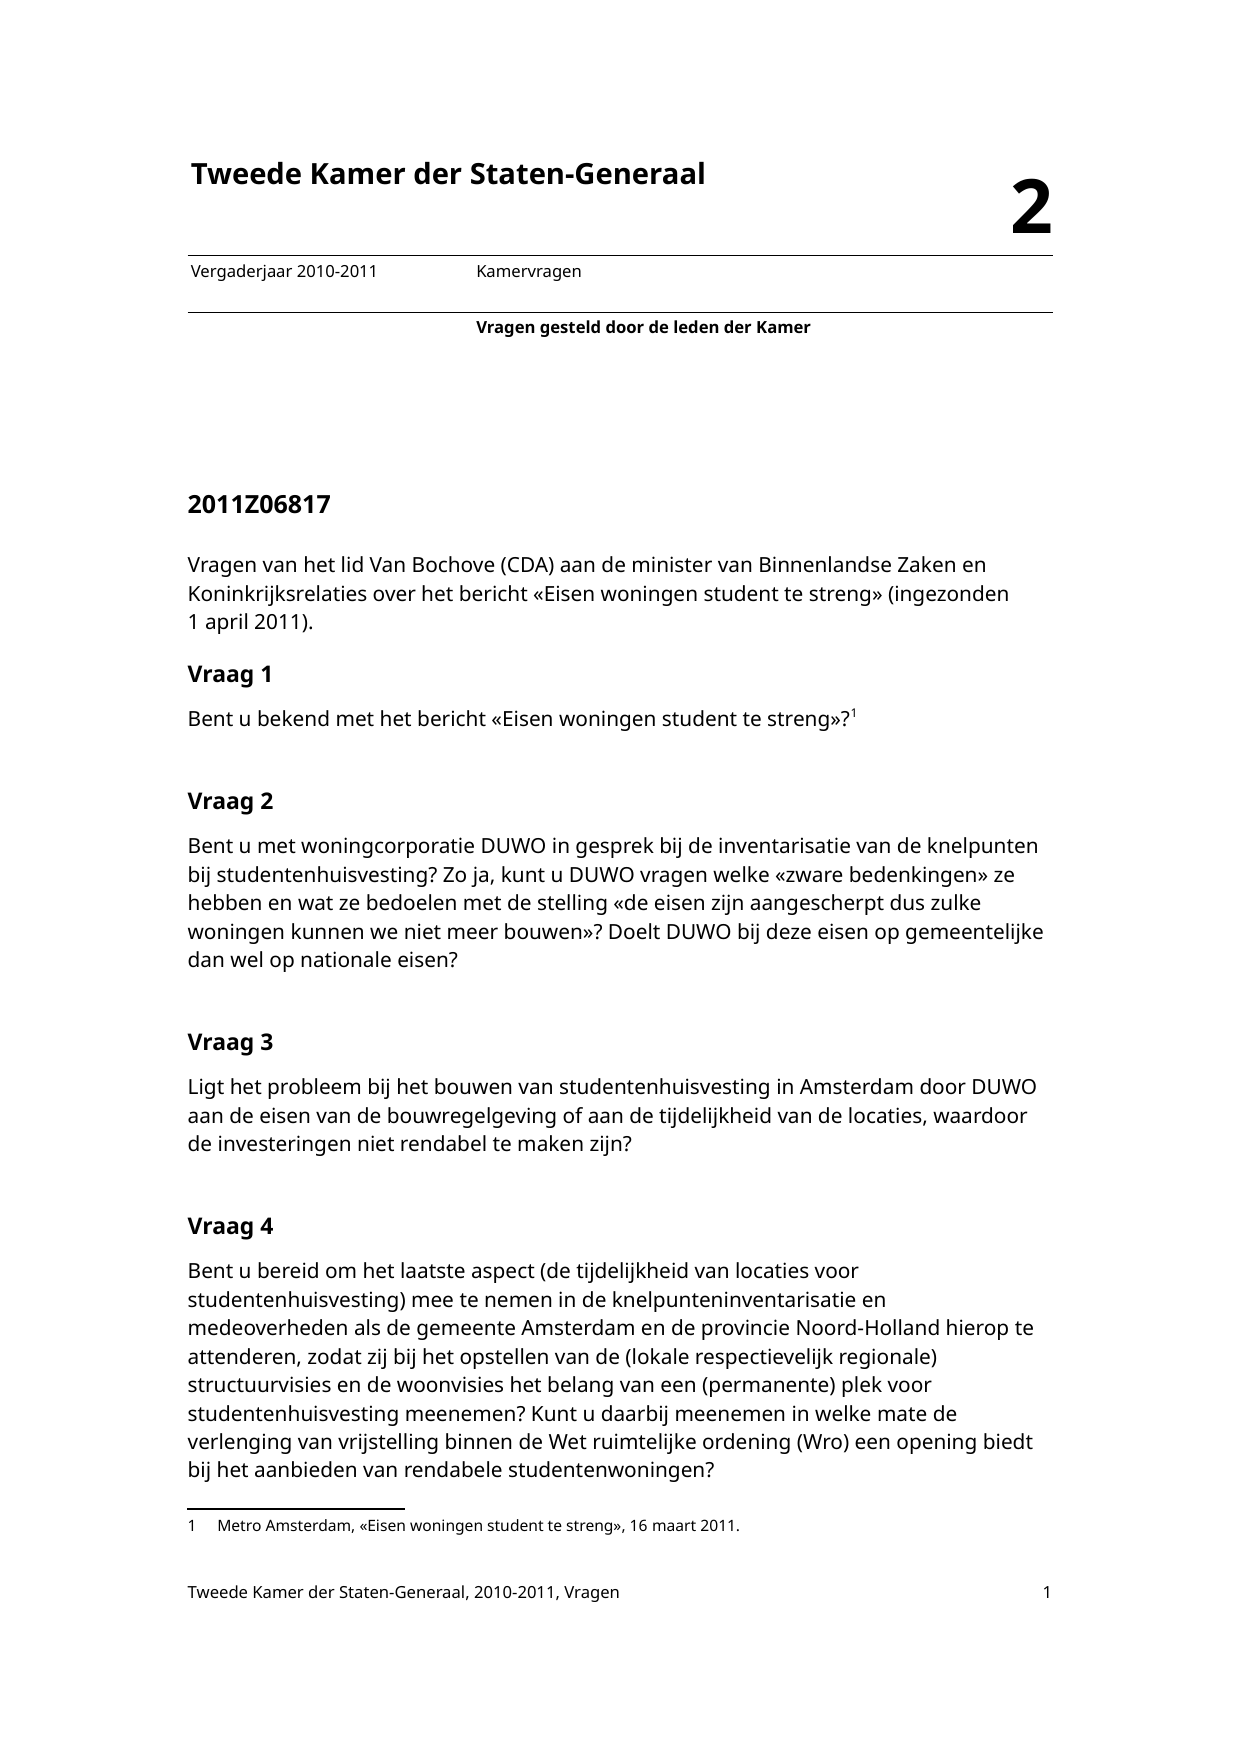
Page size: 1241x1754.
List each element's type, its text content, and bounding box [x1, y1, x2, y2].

table_header 2 [880, 150, 1053, 255]
subtitle Vraag 1 [187, 658, 1053, 689]
text 2011Z06817 [187, 487, 1053, 521]
table_header Tweede Kamer der Staten-Generaal [188, 150, 879, 255]
subtitle Vraag 2 [187, 785, 1053, 817]
text Bent u bereid om het laatste aspect (de tijdelijkheid van locaties voor studentenhuisvesting) mee te nemen in de knelpunteninventarisatie en medeoverheden als de gemeente Amsterdam en de provincie Noord-Holland hierop te attenderen, zodat zij bij het opstellen van de (lokale respectievelijk regionale) structuurvisies en de woonvisies het belang van een (permanente) plek voor studentenhuisvesting meenemen? Kunt u daarbij meenemen in welke mate de verlenging van vrijstelling binnen de Wet ruimtelijke ordening (Wro) een opening biedt bij het aanbieden van rendabele studentenwoningen? [187, 1257, 1053, 1484]
table_cell Vergaderjaar 2010-2011 [188, 256, 473, 312]
text Vragen van het lid Van Bochove (CDA) aan de minister van Binnenlandse Zaken en Koninkrijksrelaties over het bericht «Eisen woningen student te streng» (ingezonden 1 april 2011). [187, 550, 1053, 636]
subtitle Vraag 4 [187, 1210, 1053, 1242]
table_cell Vragen gesteld door de leden der Kamer [473, 313, 1053, 339]
text Bent u bekend met het bericht «Eisen woningen student te streng»? [187, 704, 1053, 733]
table_cell [188, 313, 473, 339]
text Bent u met woningcorporatie DUWO in gesprek bij de inventarisatie van de knelpunten bij studentenhuisvesting? Zo ja, kunt u DUWO vragen welke «zware bedenkingen» ze hebben en wat ze bedoelen met de stelling «de eisen zijn aangescherpt dus zulke woningen kunnen we niet meer bouwen»? Doelt DUWO bij deze eisen op gemeentelijke dan wel op nationale eisen? [187, 832, 1053, 974]
subtitle Vraag 3 [187, 1026, 1053, 1057]
text Metro Amsterdam, «Eisen woningen student te streng», 16 maart 2011. [187, 1508, 1053, 1536]
table_cell Kamervragen [473, 256, 1053, 312]
text Ligt het probleem bij het bouwen van studentenhuisvesting in Amsterdam door DUWO aan de eisen van de bouwregelgeving of aan de tijdelijkheid van de locaties, waardoor de investeringen niet rendabel te maken zijn? [187, 1072, 1053, 1158]
